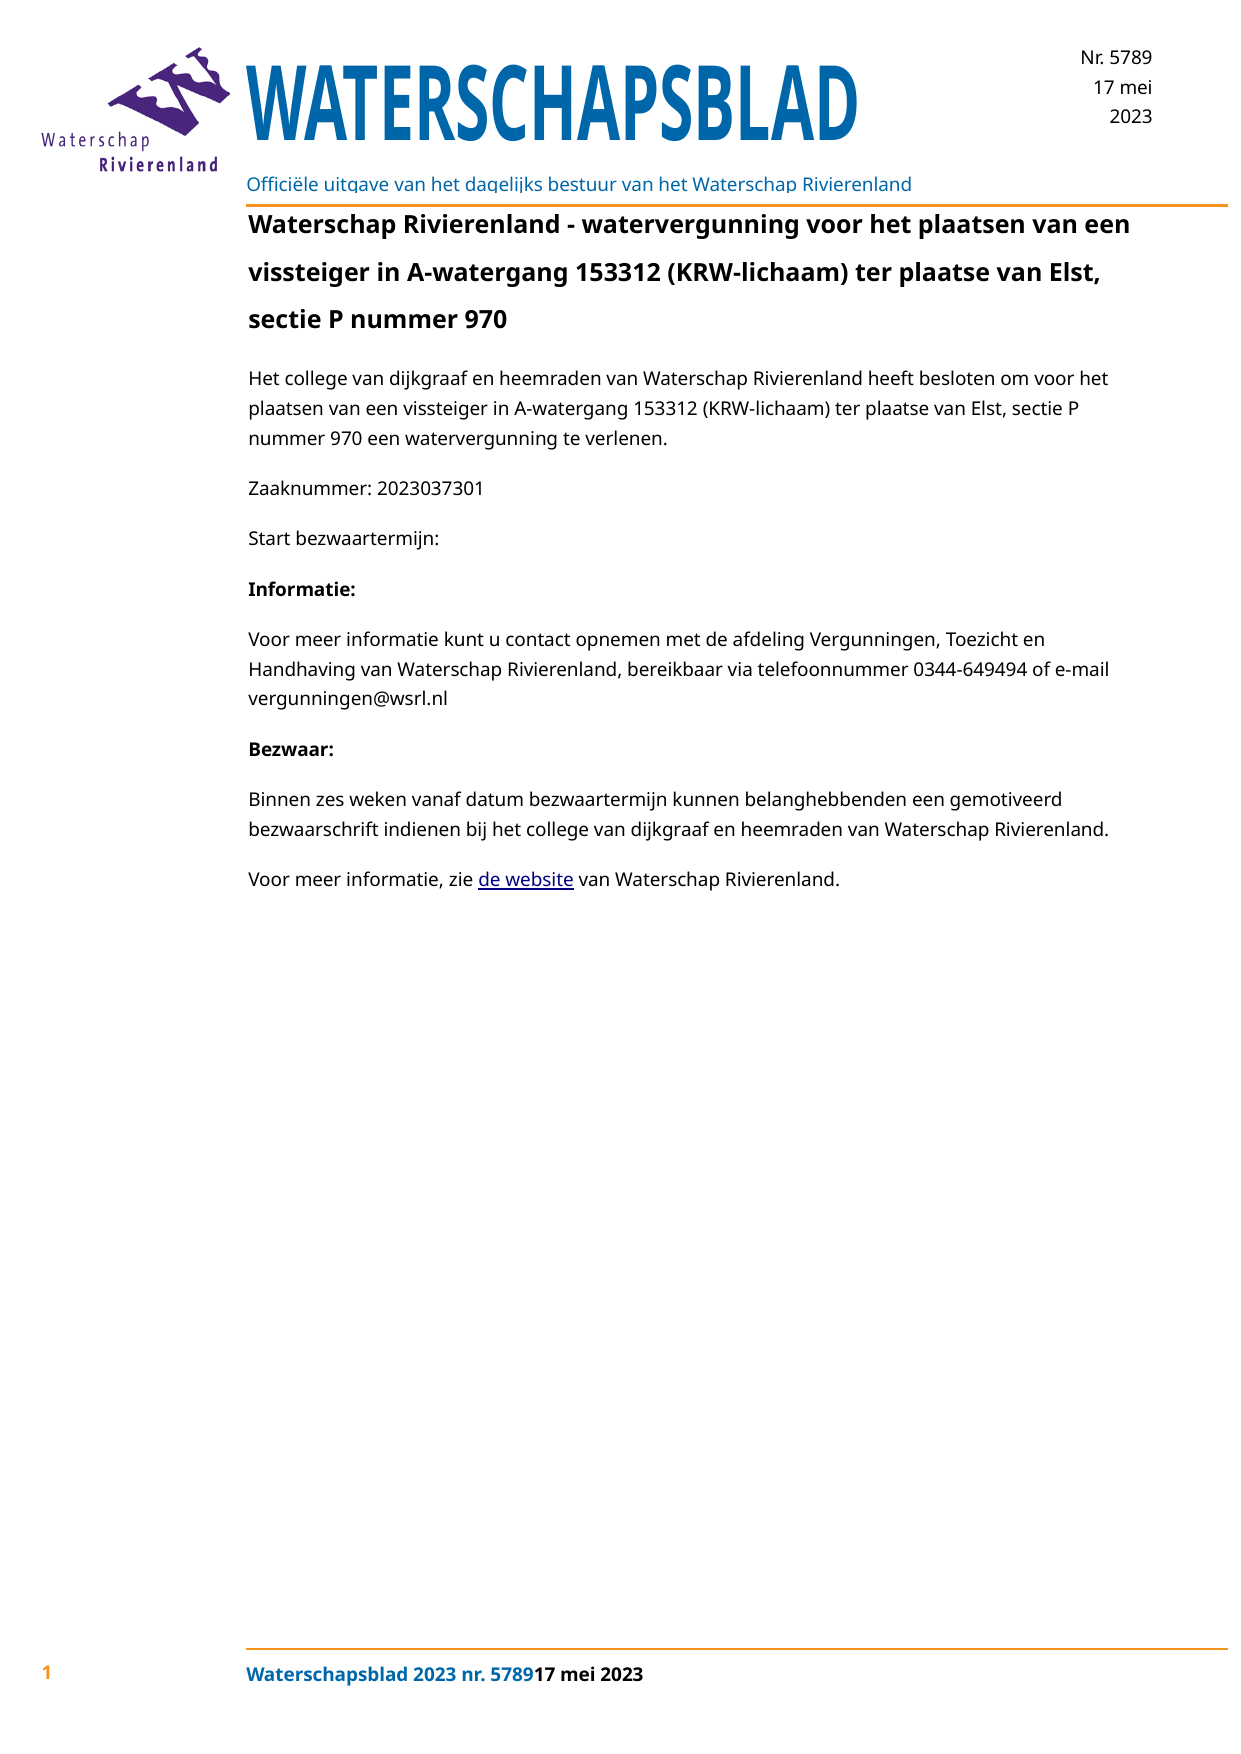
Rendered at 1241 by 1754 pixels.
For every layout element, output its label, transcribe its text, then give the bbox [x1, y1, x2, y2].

text Waterschap Rivierenland - watervergunning voor het plaatsen van een vissteiger in A-watergang 153312 (KRW-lichaam) ter plaatse van Elst, sectie P nummer 970 [248, 207, 1152, 336]
text Zaaknummer: 2023037301 [248, 475, 1152, 501]
text Bezwaar: [248, 736, 1152, 762]
text Start bezwaartermijn: [248, 526, 1152, 551]
text Het college van dijkgraaf en heemraden van Waterschap Rivierenland heeft besloten om voor het plaatsen van een vissteiger in A-watergang 153312 (KRW-lichaam) ter plaatse van Elst, sectie P nummer 970 een watervergunning te verlenen. [248, 366, 1152, 450]
text Voor meer informatie, zie de website van Waterschap Rivierenland. [248, 866, 1152, 892]
text Informatie: [248, 576, 1152, 602]
text Binnen zes weken vanaf datum bezwaartermijn kunnen belanghebbenden een gemotiveerd bezwaarschrift indienen bij het college van dijkgraaf en heemraden van Waterschap Rivierenland. [248, 786, 1152, 842]
picture [41, 47, 231, 172]
text Voor meer informatie kunt u contact opnemen met de afdeling Vergunningen, Toezicht en Handhaving van Waterschap Rivierenland, bereikbaar via telefoonnummer 0344-649494 of e-mail vergunningen@wsrl.nl [248, 626, 1152, 711]
